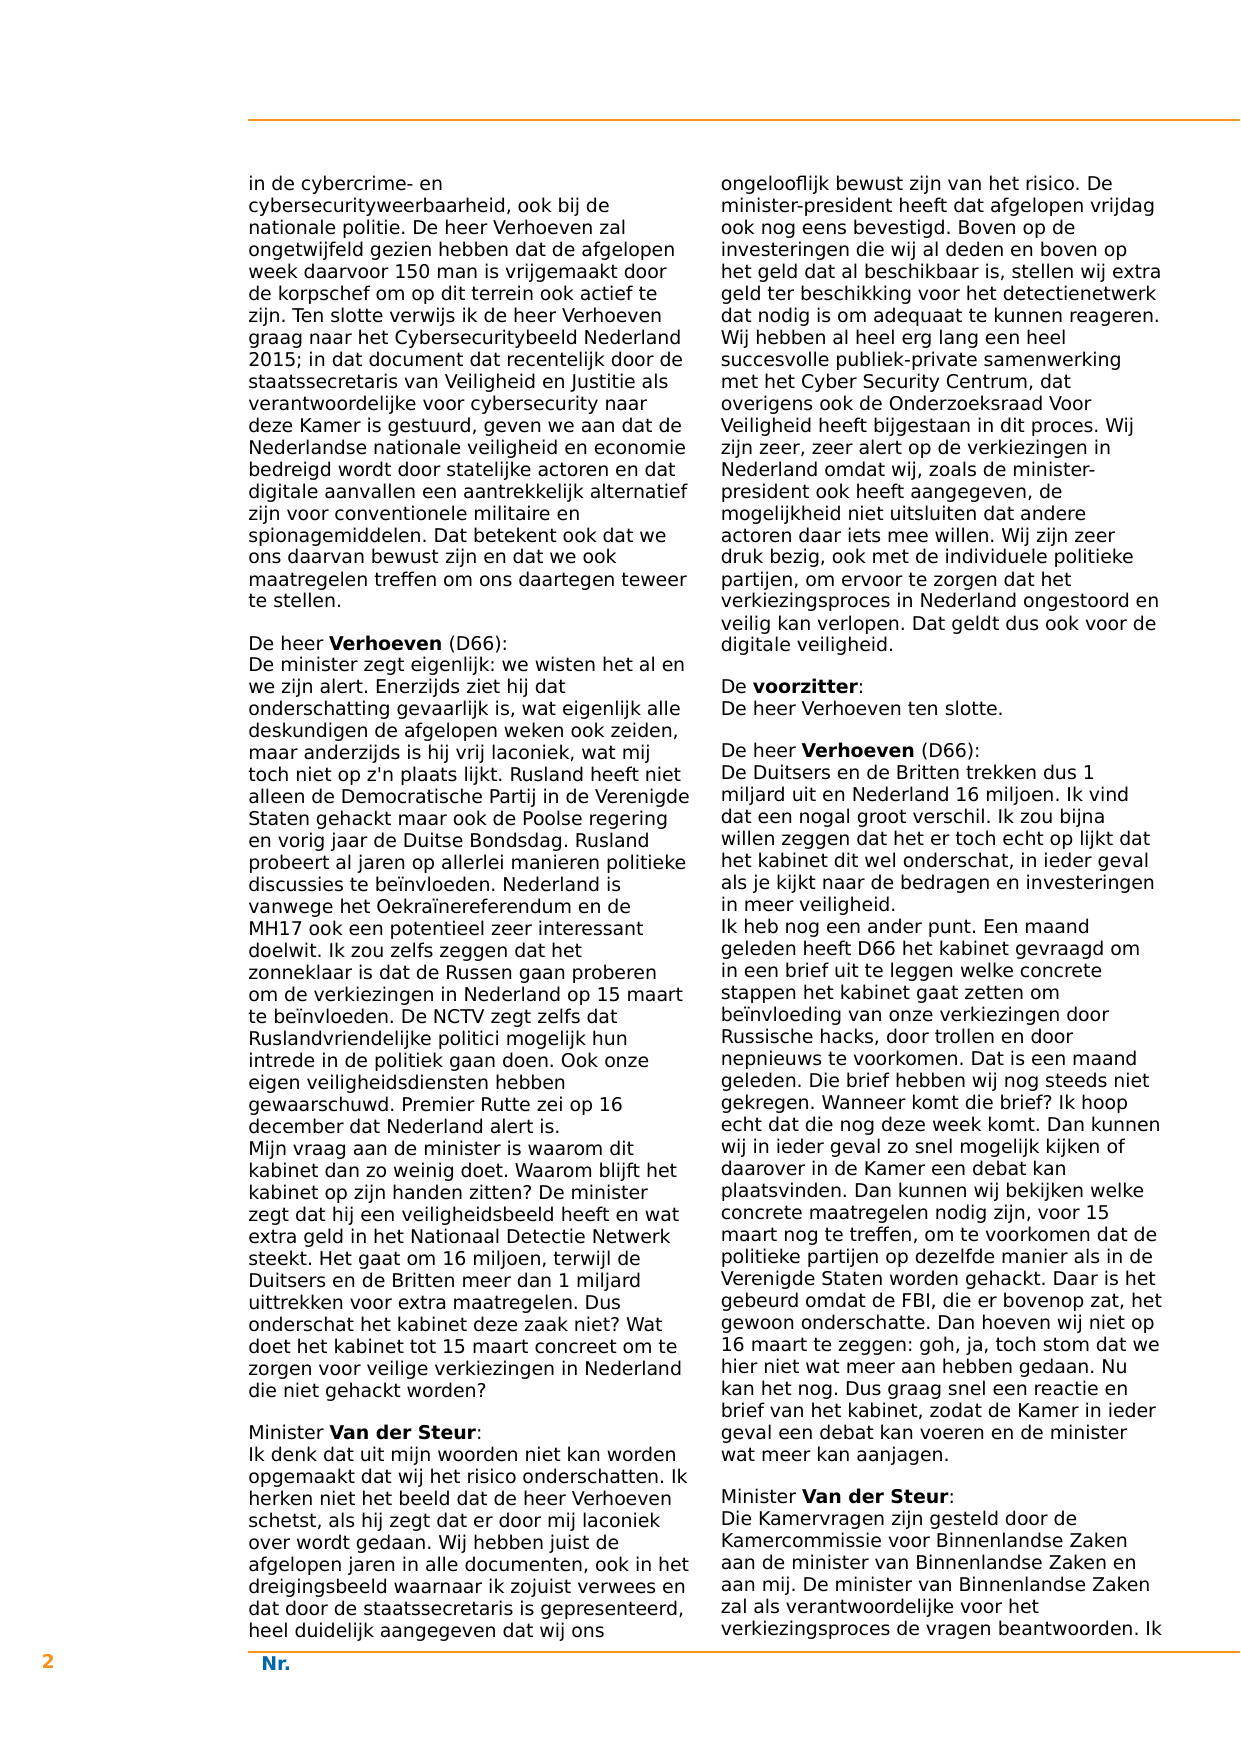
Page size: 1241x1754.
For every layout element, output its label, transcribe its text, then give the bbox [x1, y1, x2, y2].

text ongelooflijk bewust zijn van het risico. De minister-president heeft dat afgelopen vrijdag ook nog eens bevestigd. Boven op de investeringen die wij al deden en boven op het geld dat al beschikbaar is, stellen wij extra geld ter beschikking voor het detectienetwerk dat nodig is om adequaat te kunnen reageren. Wij hebben al heel erg lang een heel succesvolle publiek-private samenwerking met het Cyber Security Centrum, dat overigens ook de Onderzoeksraad Voor Veiligheid heeft bijgestaan in dit proces. Wij zijn zeer, zeer alert op de verkiezingen in Nederland omdat wij, zoals de minister-president ook heeft aangegeven, de mogelijkheid niet uitsluiten dat andere actoren daar iets mee willen. Wij zijn zeer druk bezig, ook met de individuele politieke partijen, om ervoor te zorgen dat het verkiezingsproces in Nederland ongestoord en veilig kan verlopen. Dat geldt dus ook voor de digitale veiligheid. [721, 173, 1163, 656]
text De voorzitter: [721, 676, 1163, 698]
text De minister zegt eigenlijk: we wisten het al en we zijn alert. Enerzijds ziet hij dat onderschatting gevaarlijk is, wat eigenlijk alle deskundigen de afgelopen weken ook zeiden, maar anderzijds is hij vrij laconiek, wat mij toch niet op z'n plaats lijkt. Rusland heeft niet alleen de Democratische Partij in de Verenigde Staten gehackt maar ook de Poolse regering en vorig jaar de Duitse Bondsdag. Rusland probeert al jaren op allerlei manieren politieke discussies te beïnvloeden. Nederland is vanwege het Oekraïnereferendum en de MH17 ook een potentieel zeer interessant doelwit. Ik zou zelfs zeggen dat het zonneklaar is dat de Russen gaan proberen om de verkiezingen in Nederland op 15 maart te beïnvloeden. De NCTV zegt zelfs dat Ruslandvriendelijke politici mogelijk hun intrede in de politiek gaan doen. Ook onze eigen veiligheidsdiensten hebben gewaarschuwd. Premier Rutte zei op 16 december dat Nederland alert is. [248, 654, 691, 1138]
text De heer Verhoeven ten slotte. [721, 698, 1163, 720]
text Ik heb nog een ander punt. Een maand geleden heeft D66 het kabinet gevraagd om in een brief uit te leggen welke concrete stappen het kabinet gaat zetten om beïnvloeding van onze verkiezingen door Russische hacks, door trollen en door nepnieuws te voorkomen. Dat is een maand geleden. Die brief hebben wij nog steeds niet gekregen. Wanneer komt die brief? Ik hoop echt dat die nog deze week komt. Dan kunnen wij in ieder geval zo snel mogelijk kijken of daarover in de Kamer een debat kan plaatsvinden. Dan kunnen wij bekijken welke concrete maatregelen nodig zijn, voor 15 maart nog te treffen, om te voorkomen dat de politieke partijen op dezelfde manier als in de Verenigde Staten worden gehackt. Daar is het gebeurd omdat de FBI, die er bovenop zat, het gewoon onderschatte. Dan hoeven wij niet op 16 maart te zeggen: goh, ja, toch stom dat we hier niet wat meer aan hebben gedaan. Nu kan het nog. Dus graag snel een reactie en brief van het kabinet, zodat de Kamer in ieder geval een debat kan voeren en de minister wat meer kan aanjagen. [721, 916, 1163, 1466]
text Minister Van der Steur: [248, 1422, 691, 1444]
text Ik denk dat uit mijn woorden niet kan worden opgemaakt dat wij het risico onderschatten. Ik herken niet het beeld dat de heer Verhoeven schetst, als hij zegt dat er door mij laconiek over wordt gedaan. Wij hebben juist de afgelopen jaren in alle documenten, ook in het dreigingsbeeld waarnaar ik zojuist verwees en dat door de staatssecretaris is gepresenteerd, heel duidelijk aangegeven dat wij ons [248, 1444, 691, 1641]
text Minister Van der Steur: [721, 1486, 1163, 1508]
text Mijn vraag aan de minister is waarom dit kabinet dan zo weinig doet. Waarom blijft het kabinet op zijn handen zitten? De minister zegt dat hij een veiligheidsbeeld heeft en wat extra geld in het Nationaal Detectie Netwerk steekt. Het gaat om 16 miljoen, terwijl de Duitsers en de Britten meer dan 1 miljard uittrekken voor extra maatregelen. Dus onderschat het kabinet deze zaak niet? Wat doet het kabinet tot 15 maart concreet om te zorgen voor veilige verkiezingen in Nederland die niet gehackt worden? [248, 1138, 691, 1402]
text De Duitsers en de Britten trekken dus 1 miljard uit en Nederland 16 miljoen. Ik vind dat een nogal groot verschil. Ik zou bijna willen zeggen dat het er toch echt op lijkt dat het kabinet dit wel onderschat, in ieder geval als je kijkt naar de bedragen en investeringen in meer veiligheid. [721, 762, 1163, 916]
text De heer Verhoeven (D66): [721, 740, 1163, 762]
text Die Kamervragen zijn gesteld door de Kamercommissie voor Binnenlandse Zaken aan de minister van Binnenlandse Zaken en aan mij. De minister van Binnenlandse Zaken zal als verantwoordelijke voor het verkiezingsproces de vragen beantwoorden. Ik [721, 1508, 1163, 1639]
text De heer Verhoeven (D66): [248, 632, 691, 654]
text in de cybercrime- en cybersecurityweerbaarheid, ook bij de nationale politie. De heer Verhoeven zal ongetwijfeld gezien hebben dat de afgelopen week daarvoor 150 man is vrijgemaakt door de korpschef om op dit terrein ook actief te zijn. Ten slotte verwijs ik de heer Verhoeven graag naar het Cybersecuritybeeld Nederland 2015; in dat document dat recentelijk door de staatssecretaris van Veiligheid en Justitie als verantwoordelijke voor cybersecurity naar deze Kamer is gestuurd, geven we aan dat de Nederlandse nationale veiligheid en economie bedreigd wordt door statelijke actoren en dat digitale aanvallen een aantrekkelijk alternatief zijn voor conventionele militaire en spionagemiddelen. Dat betekent ook dat we ons daarvan bewust zijn en dat we ook maatregelen treffen om ons daartegen teweer te stellen. [248, 173, 691, 612]
